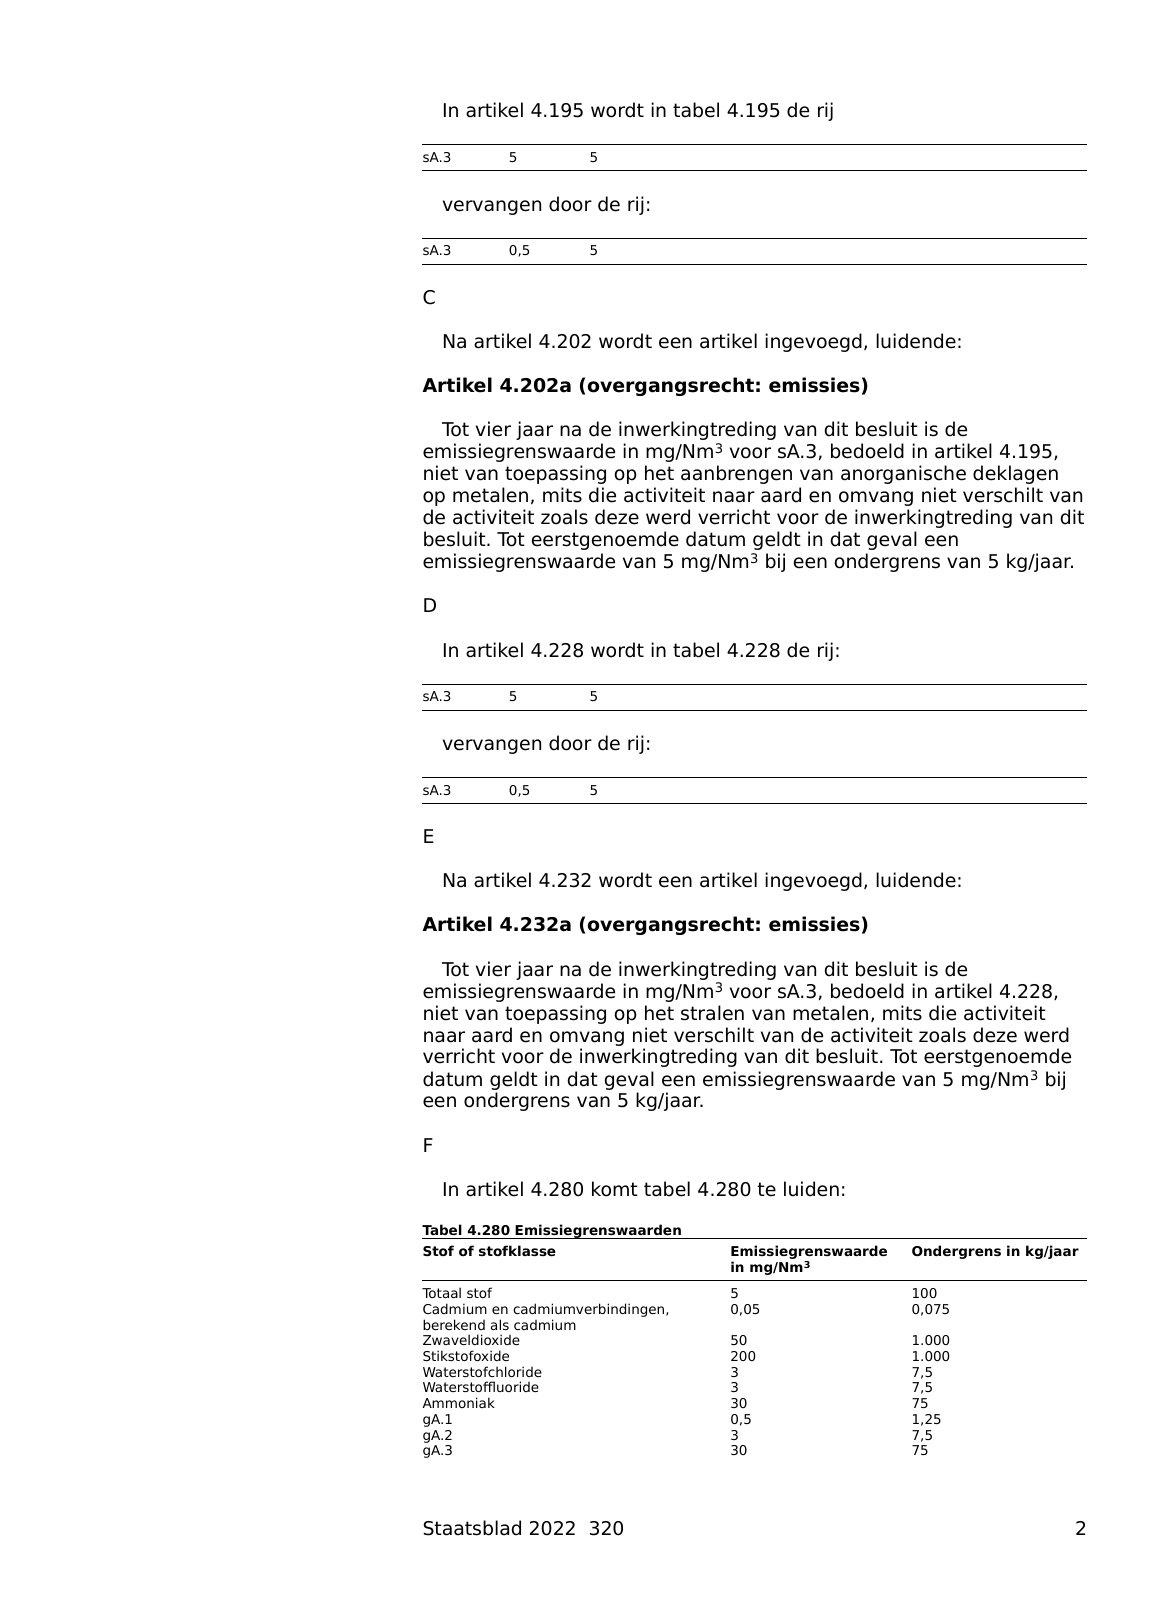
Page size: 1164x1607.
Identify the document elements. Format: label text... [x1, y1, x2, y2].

table_cell 75 [905, 1443, 1087, 1459]
subtitle Artikel 4.232a (overgangsrecht: emissies) [422, 914, 1087, 936]
text vervangen door de rij: [422, 194, 1087, 216]
table_cell 3 [724, 1365, 905, 1380]
table_cell Totaal stof [422, 1281, 724, 1302]
table_cell gA.2 [422, 1428, 724, 1443]
subtitle Artikel 4.202a (overgangsrecht: emissies) [422, 375, 1087, 397]
table_cell Ondergrens in kg/jaar [905, 1239, 1087, 1280]
table_header sA.3 [422, 685, 503, 709]
text D [422, 595, 1087, 617]
table_header 5 [503, 145, 583, 170]
text In artikel 4.195 wordt in tabel 4.195 de rij [422, 100, 1087, 122]
table_cell Waterstoffluoride [422, 1380, 724, 1396]
table_cell 1.000 [905, 1349, 1087, 1364]
table_header 5 [583, 685, 1087, 709]
table_cell 3 [724, 1380, 905, 1396]
table_cell Waterstofchloride [422, 1365, 724, 1380]
table_cell 3 [724, 1428, 905, 1443]
table_cell Stikstofoxide [422, 1349, 724, 1364]
table_cell 100 [905, 1281, 1087, 1302]
text E [422, 826, 1087, 848]
table_header sA.3 [422, 778, 503, 803]
table_cell 7,5 [905, 1428, 1087, 1443]
table_cell 200 [724, 1349, 905, 1364]
table_cell Stof of stofklasse [422, 1239, 724, 1280]
table_cell 0,05 [724, 1302, 905, 1333]
table_cell 7,5 [905, 1380, 1087, 1396]
table_cell Ammoniak [422, 1396, 724, 1412]
text C [422, 287, 1087, 309]
table_cell 5 [724, 1281, 905, 1302]
table_cell 50 [724, 1333, 905, 1349]
table_cell gA.3 [422, 1443, 724, 1459]
text Tot vier jaar na de inwerkingtreding van dit besluit is de emissiegrenswaarde in mg/Nm3 voor sA.3, bedoeld in artikel 4.228, niet van toepassing op het stralen van metalen, mits die activiteit naar aard en omvang niet verschilt van de activiteit zoals deze werd verricht voor de inwerkingtreding van dit besluit. Tot eerstgenoemde datum geldt in dat geval een emissiegrenswaarde van 5 mg/Nm3 bij een ondergrens van 5 kg/jaar. [422, 958, 1087, 1112]
table_header 5 [583, 778, 1087, 803]
table_cell 0,075 [905, 1302, 1087, 1333]
table_cell 30 [724, 1443, 905, 1459]
text In artikel 4.280 komt tabel 4.280 te luiden: [422, 1179, 1087, 1201]
table_cell 7,5 [905, 1365, 1087, 1380]
table_cell Cadmium en cadmiumverbindingen, berekend als cadmium [422, 1302, 724, 1333]
text In artikel 4.228 wordt in tabel 4.228 de rij: [422, 639, 1087, 662]
text F [422, 1134, 1087, 1157]
table_header sA.3 [422, 239, 503, 264]
text vervangen door de rij: [422, 733, 1087, 755]
table_header sA.3 [422, 145, 503, 170]
table_cell 1.000 [905, 1333, 1087, 1349]
table_header 0,5 [503, 239, 583, 264]
table_cell gA.1 [422, 1412, 724, 1427]
table_header 5 [583, 145, 1087, 170]
table_cell Emissiegrenswaarde in mg/Nm3 [724, 1239, 905, 1280]
table_cell 1,25 [905, 1412, 1087, 1427]
table_cell 0,5 [724, 1412, 905, 1427]
text Tot vier jaar na de inwerkingtreding van dit besluit is de emissiegrenswaarde in mg/Nm3 voor sA.3, bedoeld in artikel 4.195, niet van toepassing op het aanbrengen van anorganische deklagen op metalen, mits die activiteit naar aard en omvang niet verschilt van de activiteit zoals deze werd verricht voor de inwerkingtreding van dit besluit. Tot eerstgenoemde datum geldt in dat geval een emissiegrenswaarde van 5 mg/Nm3 bij een ondergrens van 5 kg/jaar. [422, 419, 1087, 573]
table_header 5 [583, 239, 1087, 264]
text Na artikel 4.202 wordt een artikel ingevoegd, luidende: [422, 331, 1087, 353]
table_header Tabel 4.280 Emissiegrenswaarden [422, 1223, 1087, 1238]
table_cell Zwaveldioxide [422, 1333, 724, 1349]
table_cell 75 [905, 1396, 1087, 1412]
table_cell 30 [724, 1396, 905, 1412]
table_header 0,5 [503, 778, 583, 803]
table_header 5 [503, 685, 583, 709]
text Na artikel 4.232 wordt een artikel ingevoegd, luidende: [422, 870, 1087, 892]
